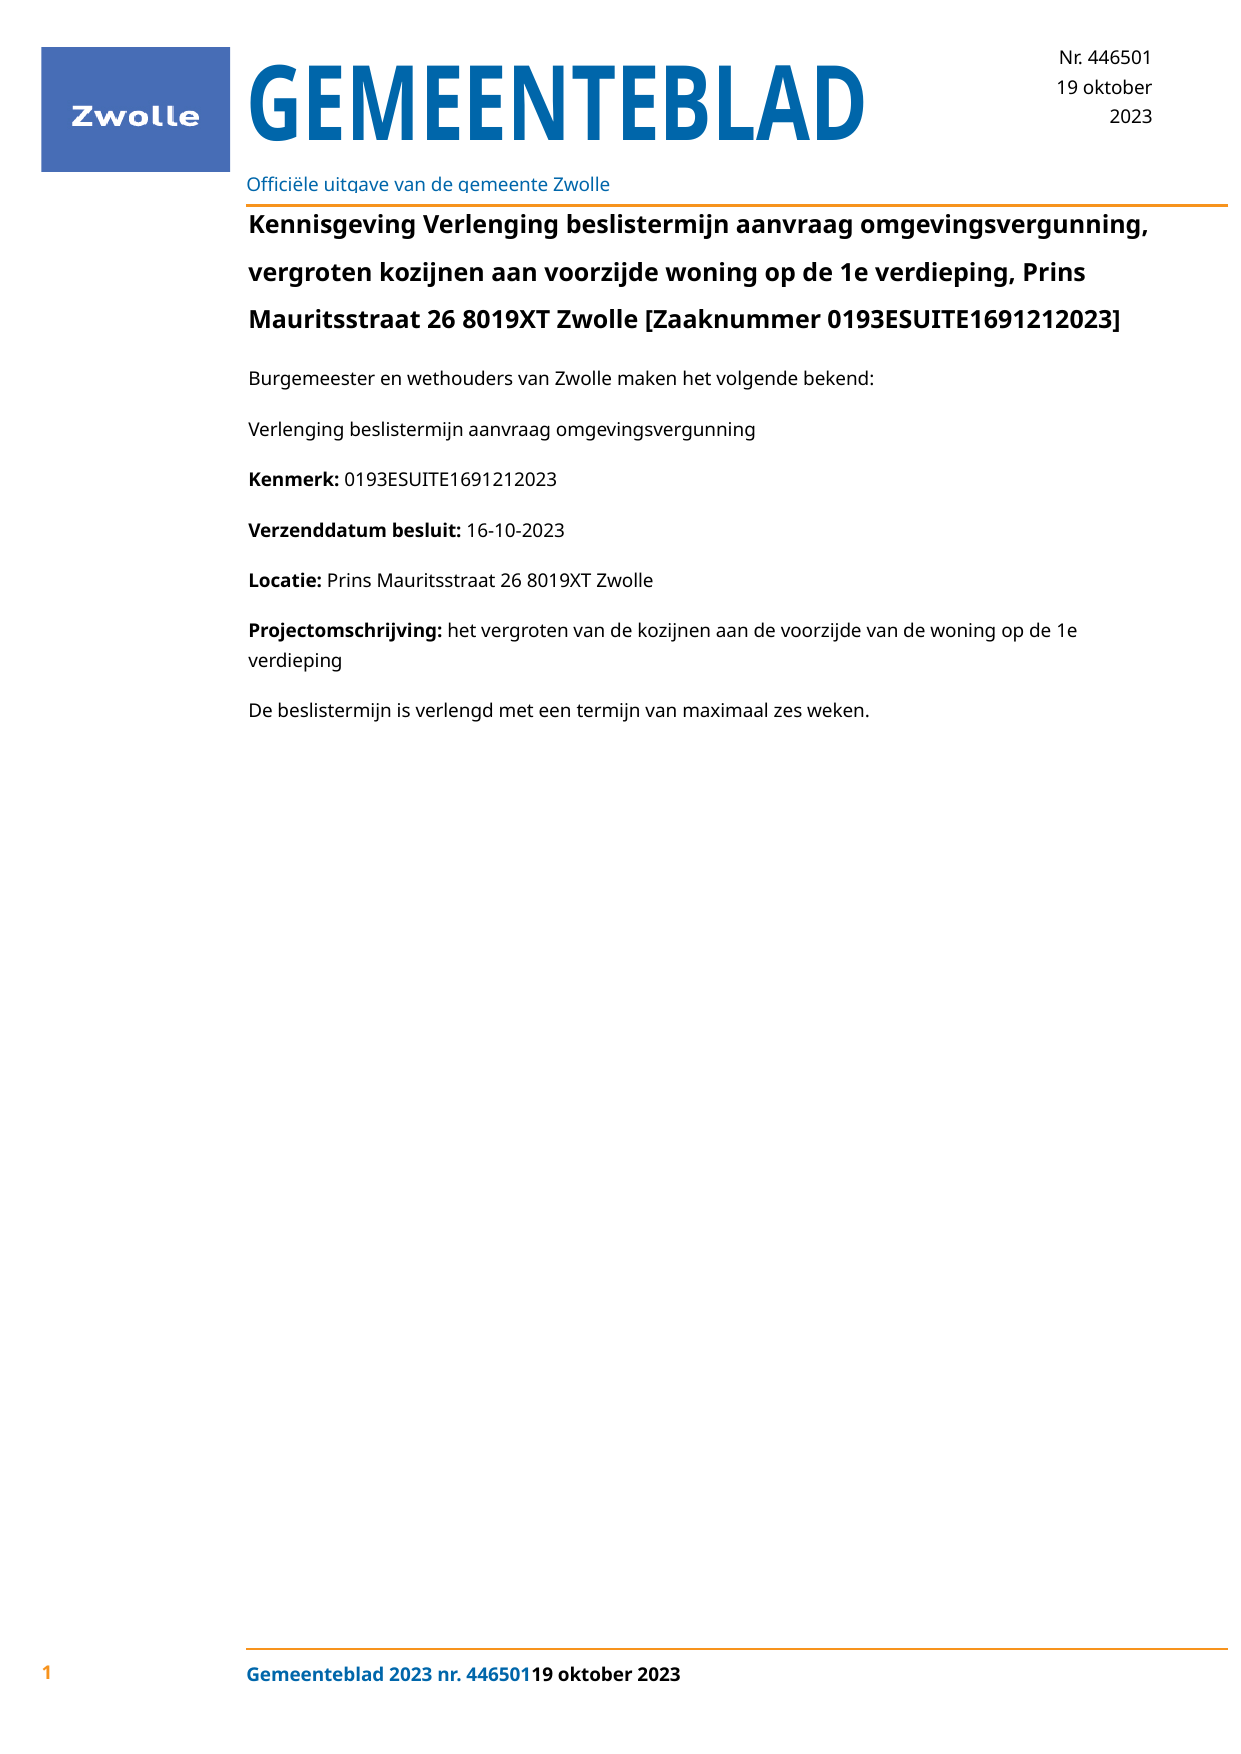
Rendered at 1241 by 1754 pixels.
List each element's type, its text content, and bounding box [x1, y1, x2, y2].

text Kennisgeving Verlenging beslistermijn aanvraag omgevingsvergunning, vergroten kozijnen aan voorzijde woning op de 1e verdieping, Prins Mauritsstraat 26 8019XT Zwolle [Zaaknummer 0193ESUITE1691212023] [248, 207, 1152, 336]
text Verlenging beslistermijn aanvraag omgevingsvergunning [248, 416, 1152, 442]
picture [41, 47, 231, 172]
text De beslistermijn is verlengd met een termijn van maximaal zes weken. [248, 698, 1152, 723]
text Projectomschrijving: het vergroten van de kozijnen aan de voorzijde van de woning op de 1e verdieping [248, 618, 1152, 673]
text Burgemeester en wethouders van Zwolle maken het volgende bekend: [248, 366, 1152, 391]
text Kenmerk: 0193ESUITE1691212023 [248, 466, 1152, 492]
text Verzenddatum besluit: 16-10-2023 [248, 517, 1152, 542]
text Locatie: Prins Mauritsstraat 26 8019XT Zwolle [248, 567, 1152, 593]
